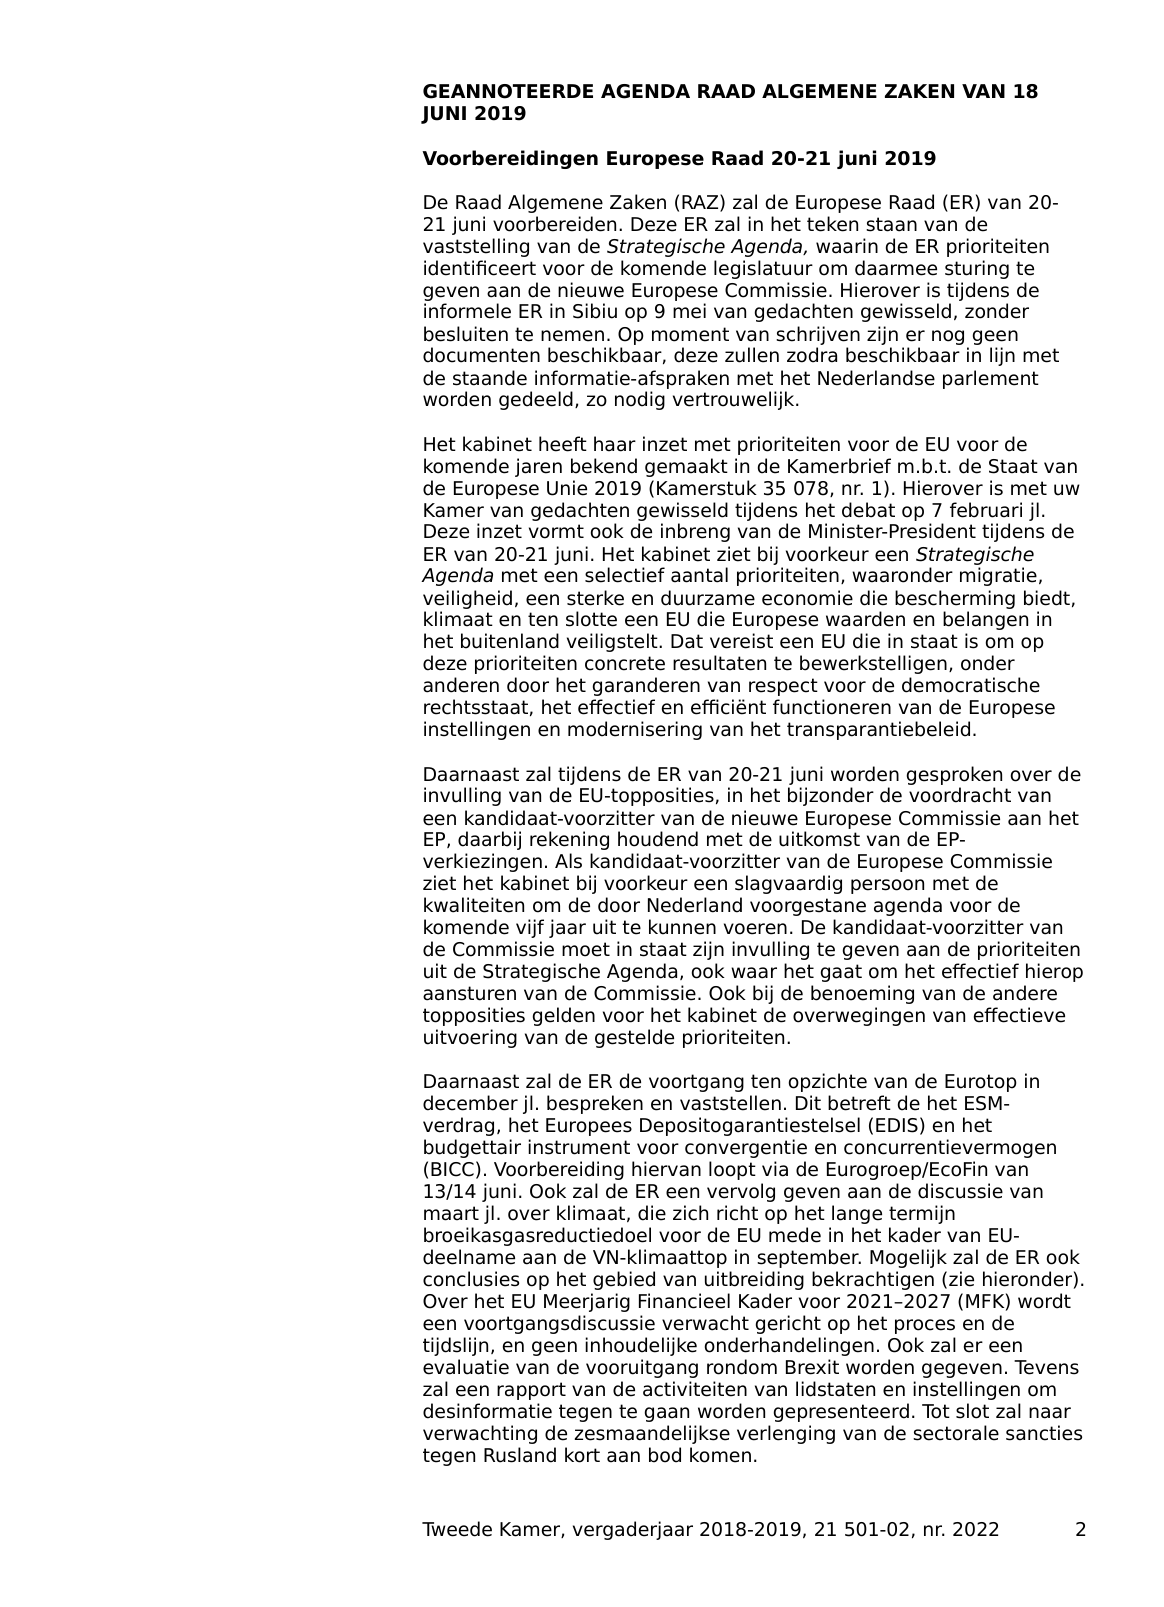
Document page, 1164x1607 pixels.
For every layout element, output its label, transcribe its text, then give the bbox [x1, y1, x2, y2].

text Daarnaast zal de ER de voortgang ten opzichte van de Eurotop in december jl. bespreken en vaststellen. Dit betreft de het ESM-verdrag, het Europees Depositogarantiestelsel (EDIS) en het budgettair instrument voor convergentie en concurrentievermogen (BICC). Voorbereiding hiervan loopt via de Eurogroep/EcoFin van 13/14 juni. Ook zal de ER een vervolg geven aan de discussie van maart jl. over klimaat, die zich richt op het lange termijn broeikasgasreductiedoel voor de EU mede in het kader van EU-deelname aan de VN-klimaattop in september. Mogelijk zal de ER ook conclusies op het gebied van uitbreiding bekrachtigen (zie hieronder). Over het EU Meerjarig Financieel Kader voor 2021–2027 (MFK) wordt een voortgangsdiscussie verwacht gericht op het proces en de tijdslijn, en geen inhoudelijke onderhandelingen. Ook zal er een evaluatie van de vooruitgang rondom Brexit worden gegeven. Tevens zal een rapport van de activiteiten van lidstaten en instellingen om desinformatie tegen te gaan worden gepresenteerd. Tot slot zal naar verwachting de zesmaandelijkse verlenging van de sectorale sancties tegen Rusland kort aan bod komen. [422, 1071, 1087, 1467]
text Het kabinet heeft haar inzet met prioriteiten voor de EU voor de komende jaren bekend gemaakt in de Kamerbrief m.b.t. de Staat van de Europese Unie 2019 (Kamerstuk 35 078, nr. 1). Hierover is met uw Kamer van gedachten gewisseld tijdens het debat op 7 februari jl. Deze inzet vormt ook de inbreng van de Minister-President tijdens de ER van 20-21 juni. Het kabinet ziet bij voorkeur een Strategische Agenda met een selectief aantal prioriteiten, waaronder migratie, veiligheid, een sterke en duurzame economie die bescherming biedt, klimaat en ten slotte een EU die Europese waarden en belangen in het buitenland veiligstelt. Dat vereist een EU die in staat is om op deze prioriteiten concrete resultaten te bewerkstelligen, onder anderen door het garanderen van respect voor de democratische rechtsstaat, het effectief en efficiënt functioneren van de Europese instellingen en modernisering van het transparantiebeleid. [422, 433, 1087, 741]
text Daarnaast zal tijdens de ER van 20-21 juni worden gesproken over de invulling van de EU-topposities, in het bijzonder de voordracht van een kandidaat-voorzitter van de nieuwe Europese Commissie aan het EP, daarbij rekening houdend met de uitkomst van de EP-verkiezingen. Als kandidaat-voorzitter van de Europese Commissie ziet het kabinet bij voorkeur een slagvaardig persoon met de kwaliteiten om de door Nederland voorgestane agenda voor de komende vijf jaar uit te kunnen voeren. De kandidaat-voorzitter van de Commissie moet in staat zijn invulling te geven aan de prioriteiten uit de Strategische Agenda, ook waar het gaat om het effectief hierop aansturen van de Commissie. Ook bij de benoeming van de andere topposities gelden voor het kabinet de overwegingen van effectieve uitvoering van de gestelde prioriteiten. [422, 763, 1087, 1049]
subtitle Voorbereidingen Europese Raad 20-21 juni 2019 [422, 147, 1087, 169]
text De Raad Algemene Zaken (RAZ) zal de Europese Raad (ER) van 20-21 juni voorbereiden. Deze ER zal in het teken staan van de vaststelling van de Strategische Agenda, waarin de ER prioriteiten identificeert voor de komende legislatuur om daarmee sturing te geven aan de nieuwe Europese Commissie. Hierover is tijdens de informele ER in Sibiu op 9 mei van gedachten gewisseld, zonder besluiten te nemen. Op moment van schrijven zijn er nog geen documenten beschikbaar, deze zullen zodra beschikbaar in lijn met de staande informatie-afspraken met het Nederlandse parlement worden gedeeld, zo nodig vertrouwelijk. [422, 192, 1087, 411]
subtitle GEANNOTEERDE AGENDA RAAD ALGEMENE ZAKEN VAN 18 JUNI 2019 [422, 81, 1087, 125]
